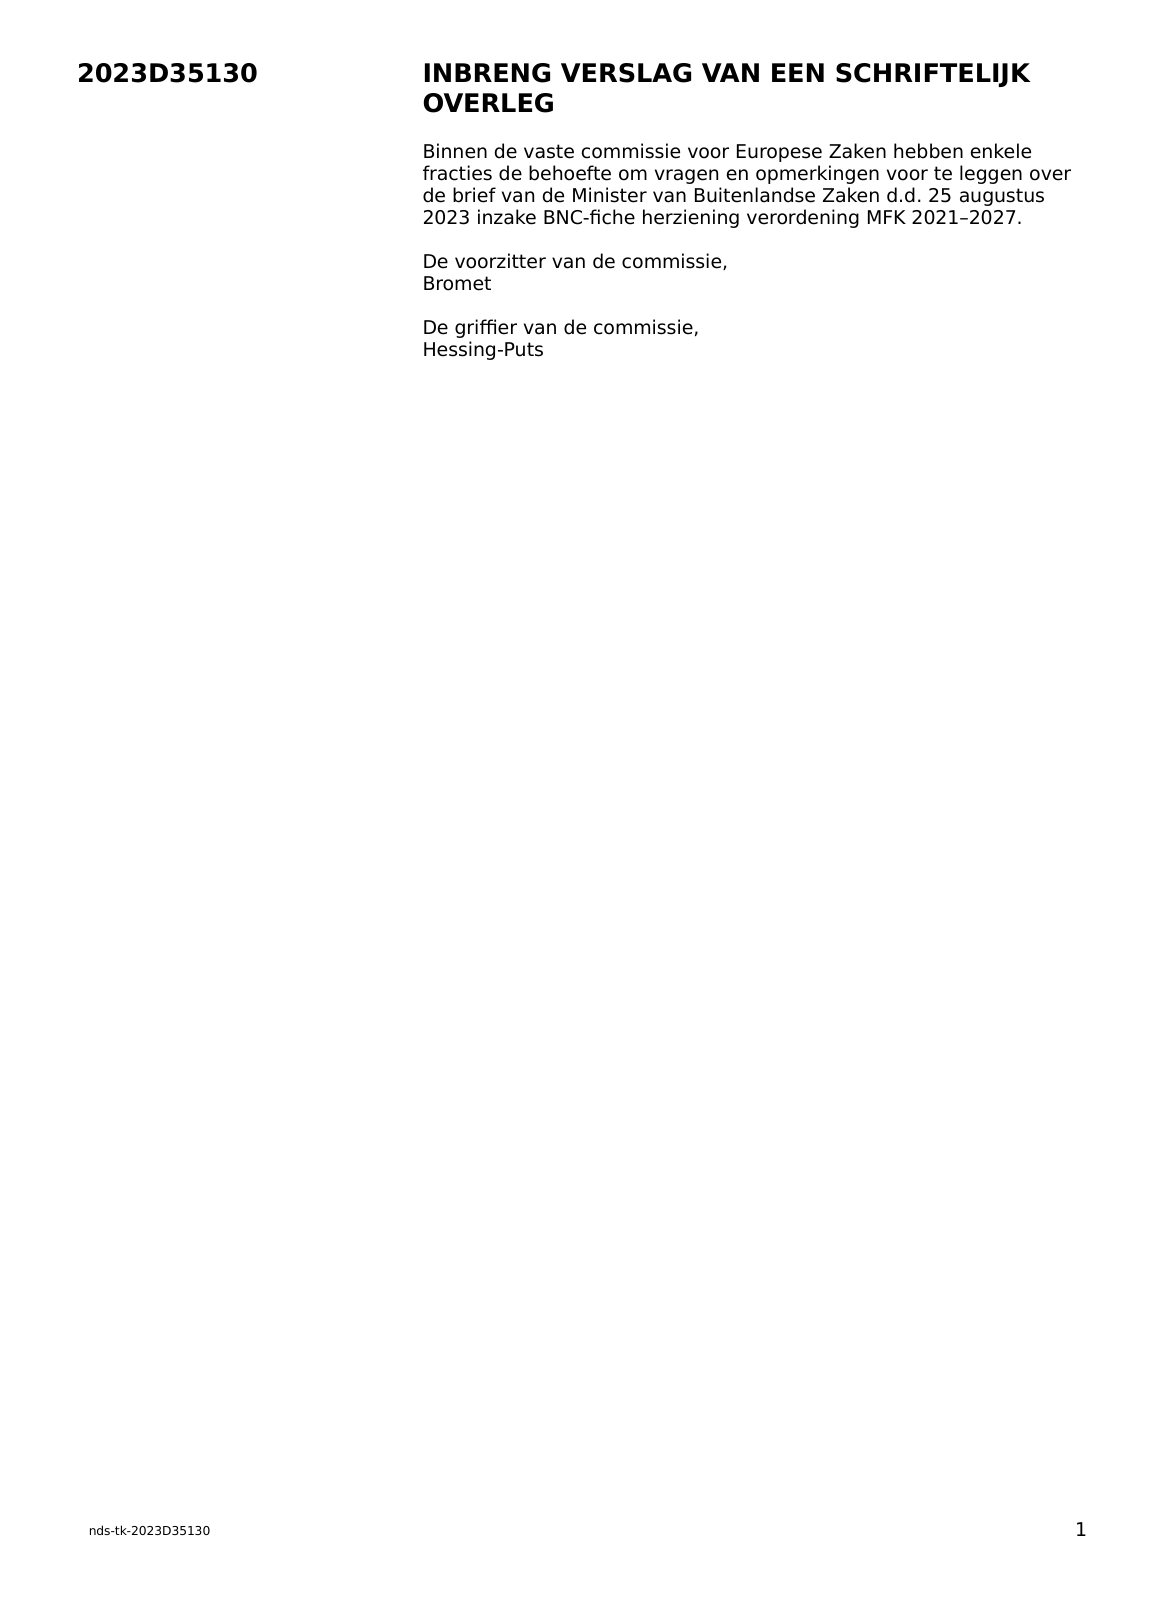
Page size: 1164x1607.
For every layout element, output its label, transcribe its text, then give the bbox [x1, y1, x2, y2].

text De griffier van de commissie, [422, 317, 1087, 339]
text Binnen de vaste commissie voor Europese Zaken hebben enkele fracties de behoefte om vragen en opmerkingen voor te leggen over de brief van de Minister van Buitenlandse Zaken d.d. 25 augustus 2023 inzake BNC-fiche herziening verordening MFK 2021–2027. [422, 141, 1087, 228]
text Bromet [422, 273, 1087, 295]
text nds-tk-2023D35130 [88, 1524, 323, 1538]
text 2023D35130 INBRENG VERSLAG VAN EEN SCHRIFTELIJK OVERLEG [77, 59, 1087, 118]
text Hessing-Puts [422, 339, 1087, 361]
text De voorzitter van de commissie, [422, 251, 1087, 273]
